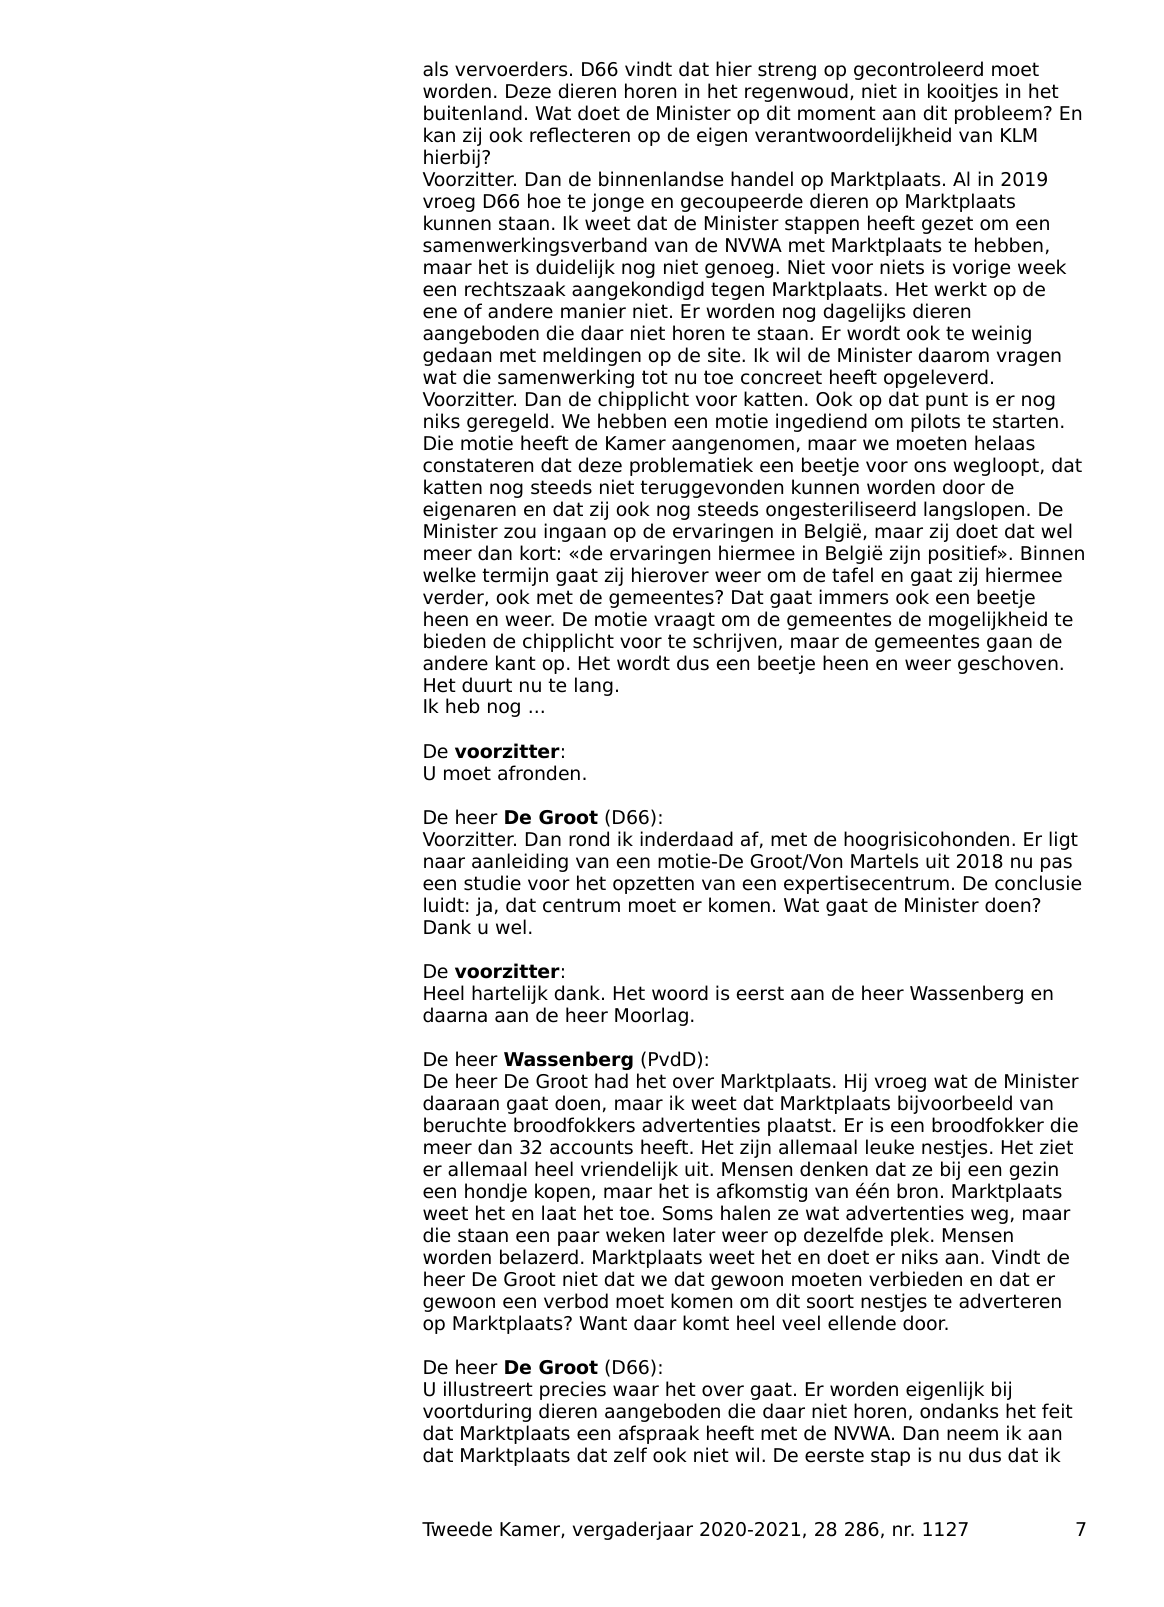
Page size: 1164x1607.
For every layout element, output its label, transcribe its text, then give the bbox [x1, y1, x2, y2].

text U moet afronden. [422, 763, 1087, 784]
text Voorzitter. Dan de chipplicht voor katten. Ook op dat punt is er nog niks geregeld. We hebben een motie ingediend om pilots te starten. Die motie heeft de Kamer aangenomen, maar we moeten helaas constateren dat deze problematiek een beetje voor ons wegloopt, dat katten nog steeds niet teruggevonden kunnen worden door de eigenaren en dat zij ook nog steeds ongesteriliseerd langslopen. De Minister zou ingaan op de ervaringen in België, maar zij doet dat wel meer dan kort: «de ervaringen hiermee in België zijn positief». Binnen welke termijn gaat zij hierover weer om de tafel en gaat zij hiermee verder, ook met de gemeentes? Dat gaat immers ook een beetje heen en weer. De motie vraagt om de gemeentes de mogelijkheid te bieden de chipplicht voor te schrijven, maar de gemeentes gaan de andere kant op. Het wordt dus een beetje heen en weer geschoven. Het duurt nu te lang. [422, 389, 1087, 696]
text De voorzitter: [422, 961, 1087, 983]
text als vervoerders. D66 vindt dat hier streng op gecontroleerd moet worden. Deze dieren horen in het regenwoud, niet in kooitjes in het buitenland. Wat doet de Minister op dit moment aan dit probleem? En kan zij ook reflecteren op de eigen verantwoordelijkheid van KLM hierbij? [422, 59, 1087, 169]
text U illustreert precies waar het over gaat. Er worden eigenlijk bij voortduring dieren aangeboden die daar niet horen, ondanks het feit dat Marktplaats een afspraak heeft met de NVWA. Dan neem ik aan dat Marktplaats dat zelf ook niet wil. De eerste stap is nu dus dat ik [422, 1379, 1087, 1467]
text De heer De Groot (D66): [422, 807, 1087, 829]
text De voorzitter: [422, 741, 1087, 763]
text Dank u wel. [422, 917, 1087, 939]
text Heel hartelijk dank. Het woord is eerst aan de heer Wassenberg en daarna aan de heer Moorlag. [422, 983, 1087, 1027]
text De heer Wassenberg (PvdD): [422, 1049, 1087, 1071]
text De heer De Groot had het over Marktplaats. Hij vroeg wat de Minister daaraan gaat doen, maar ik weet dat Marktplaats bijvoorbeeld van beruchte broodfokkers advertenties plaatst. Er is een broodfokker die meer dan 32 accounts heeft. Het zijn allemaal leuke nestjes. Het ziet er allemaal heel vriendelijk uit. Mensen denken dat ze bij een gezin een hondje kopen, maar het is afkomstig van één bron. Marktplaats weet het en laat het toe. Soms halen ze wat advertenties weg, maar die staan een paar weken later weer op dezelfde plek. Mensen worden belazerd. Marktplaats weet het en doet er niks aan. Vindt de heer De Groot niet dat we dat gewoon moeten verbieden en dat er gewoon een verbod moet komen om dit soort nestjes te adverteren op Marktplaats? Want daar komt heel veel ellende door. [422, 1071, 1087, 1335]
text Ik heb nog ... [422, 696, 1087, 718]
text Voorzitter. Dan de binnenlandse handel op Marktplaats. Al in 2019 vroeg D66 hoe te jonge en gecoupeerde dieren op Marktplaats kunnen staan. Ik weet dat de Minister stappen heeft gezet om een samenwerkingsverband van de NVWA met Marktplaats te hebben, maar het is duidelijk nog niet genoeg. Niet voor niets is vorige week een rechtszaak aangekondigd tegen Marktplaats. Het werkt op de ene of andere manier niet. Er worden nog dagelijks dieren aangeboden die daar niet horen te staan. Er wordt ook te weinig gedaan met meldingen op de site. Ik wil de Minister daarom vragen wat die samenwerking tot nu toe concreet heeft opgeleverd. [422, 169, 1087, 389]
text De heer De Groot (D66): [422, 1357, 1087, 1379]
text Voorzitter. Dan rond ik inderdaad af, met de hoogrisicohonden. Er ligt naar aanleiding van een motie-De Groot/Von Martels uit 2018 nu pas een studie voor het opzetten van een expertisecentrum. De conclusie luidt: ja, dat centrum moet er komen. Wat gaat de Minister doen? [422, 829, 1087, 917]
